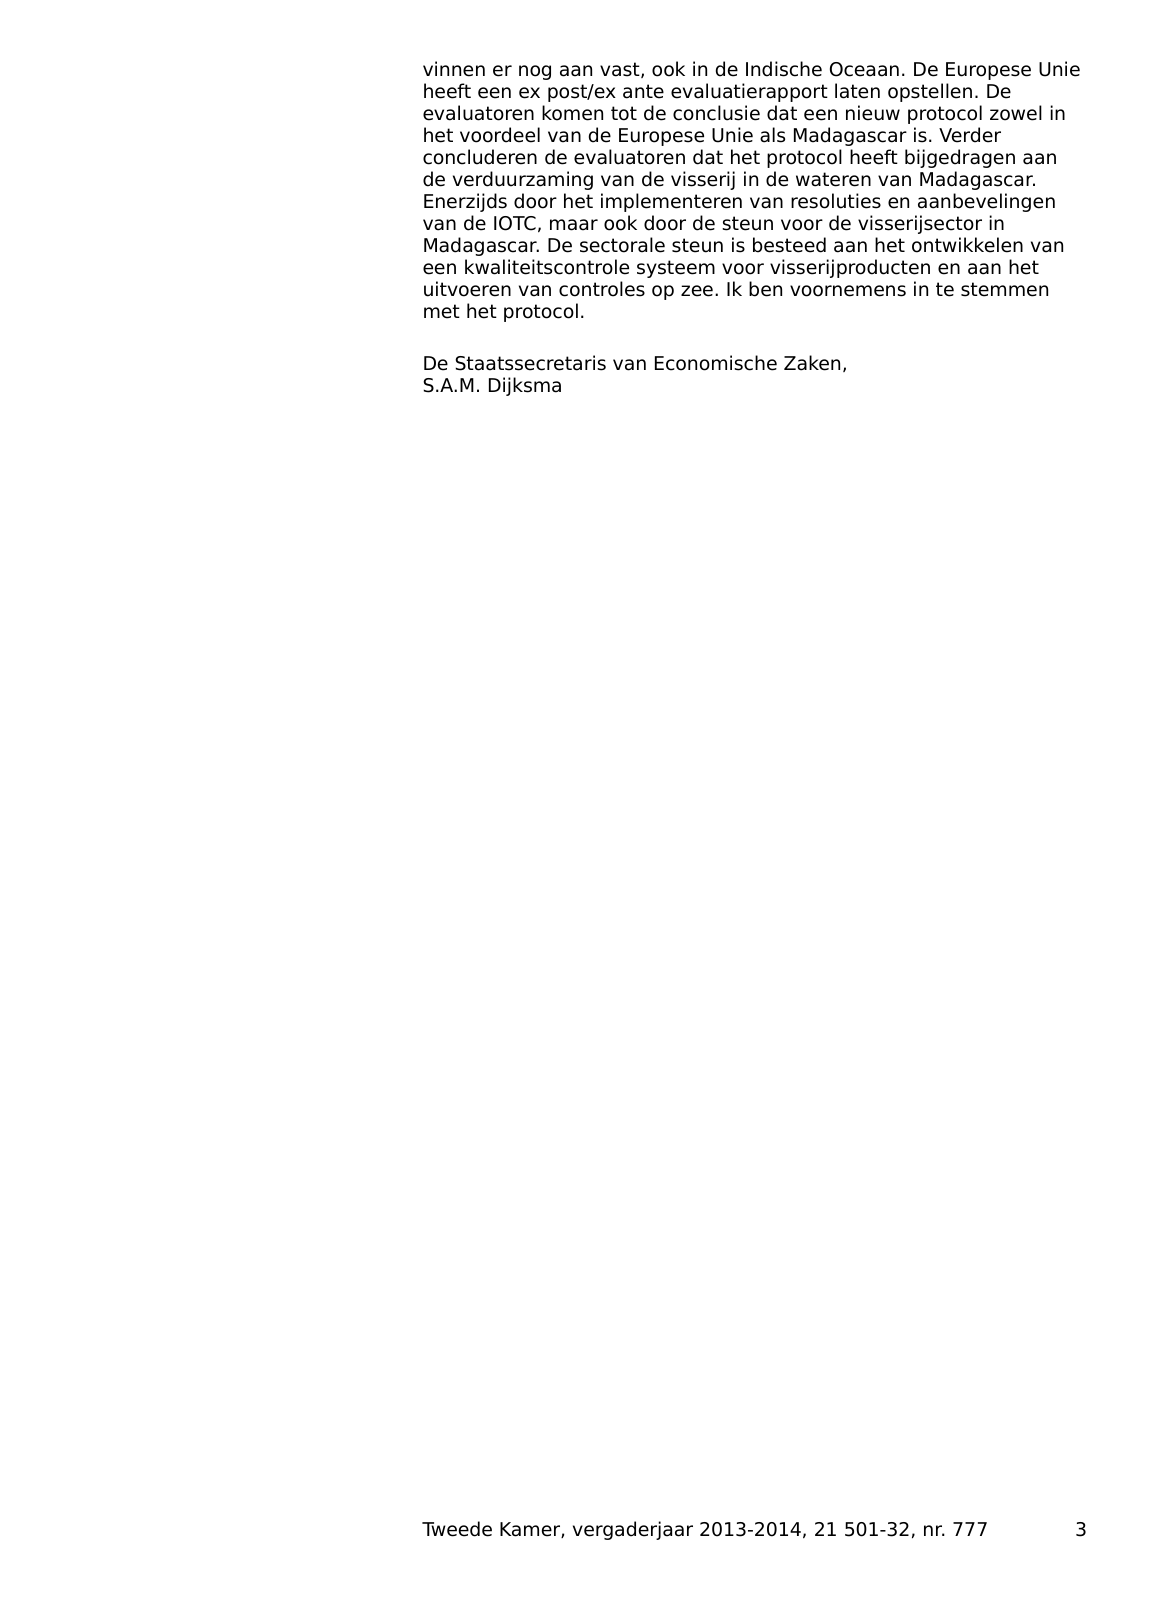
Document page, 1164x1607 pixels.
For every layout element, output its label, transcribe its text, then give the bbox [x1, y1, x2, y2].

text De Staatssecretaris van Economische Zaken, S.A.M. Dijksma [422, 353, 1087, 397]
text vinnen er nog aan vast, ook in de Indische Oceaan. De Europese Unie heeft een ex post/ex ante evaluatierapport laten opstellen. De evaluatoren komen tot de conclusie dat een nieuw protocol zowel in het voordeel van de Europese Unie als Madagascar is. Verder concluderen de evaluatoren dat het protocol heeft bijgedragen aan de verduurzaming van de visserij in de wateren van Madagascar. Enerzijds door het implementeren van resoluties en aanbevelingen van de IOTC, maar ook door de steun voor de visserijsector in Madagascar. De sectorale steun is besteed aan het ontwikkelen van een kwaliteitscontrole systeem voor visserijproducten en aan het uitvoeren van controles op zee. Ik ben voornemens in te stemmen met het protocol. [422, 59, 1087, 323]
